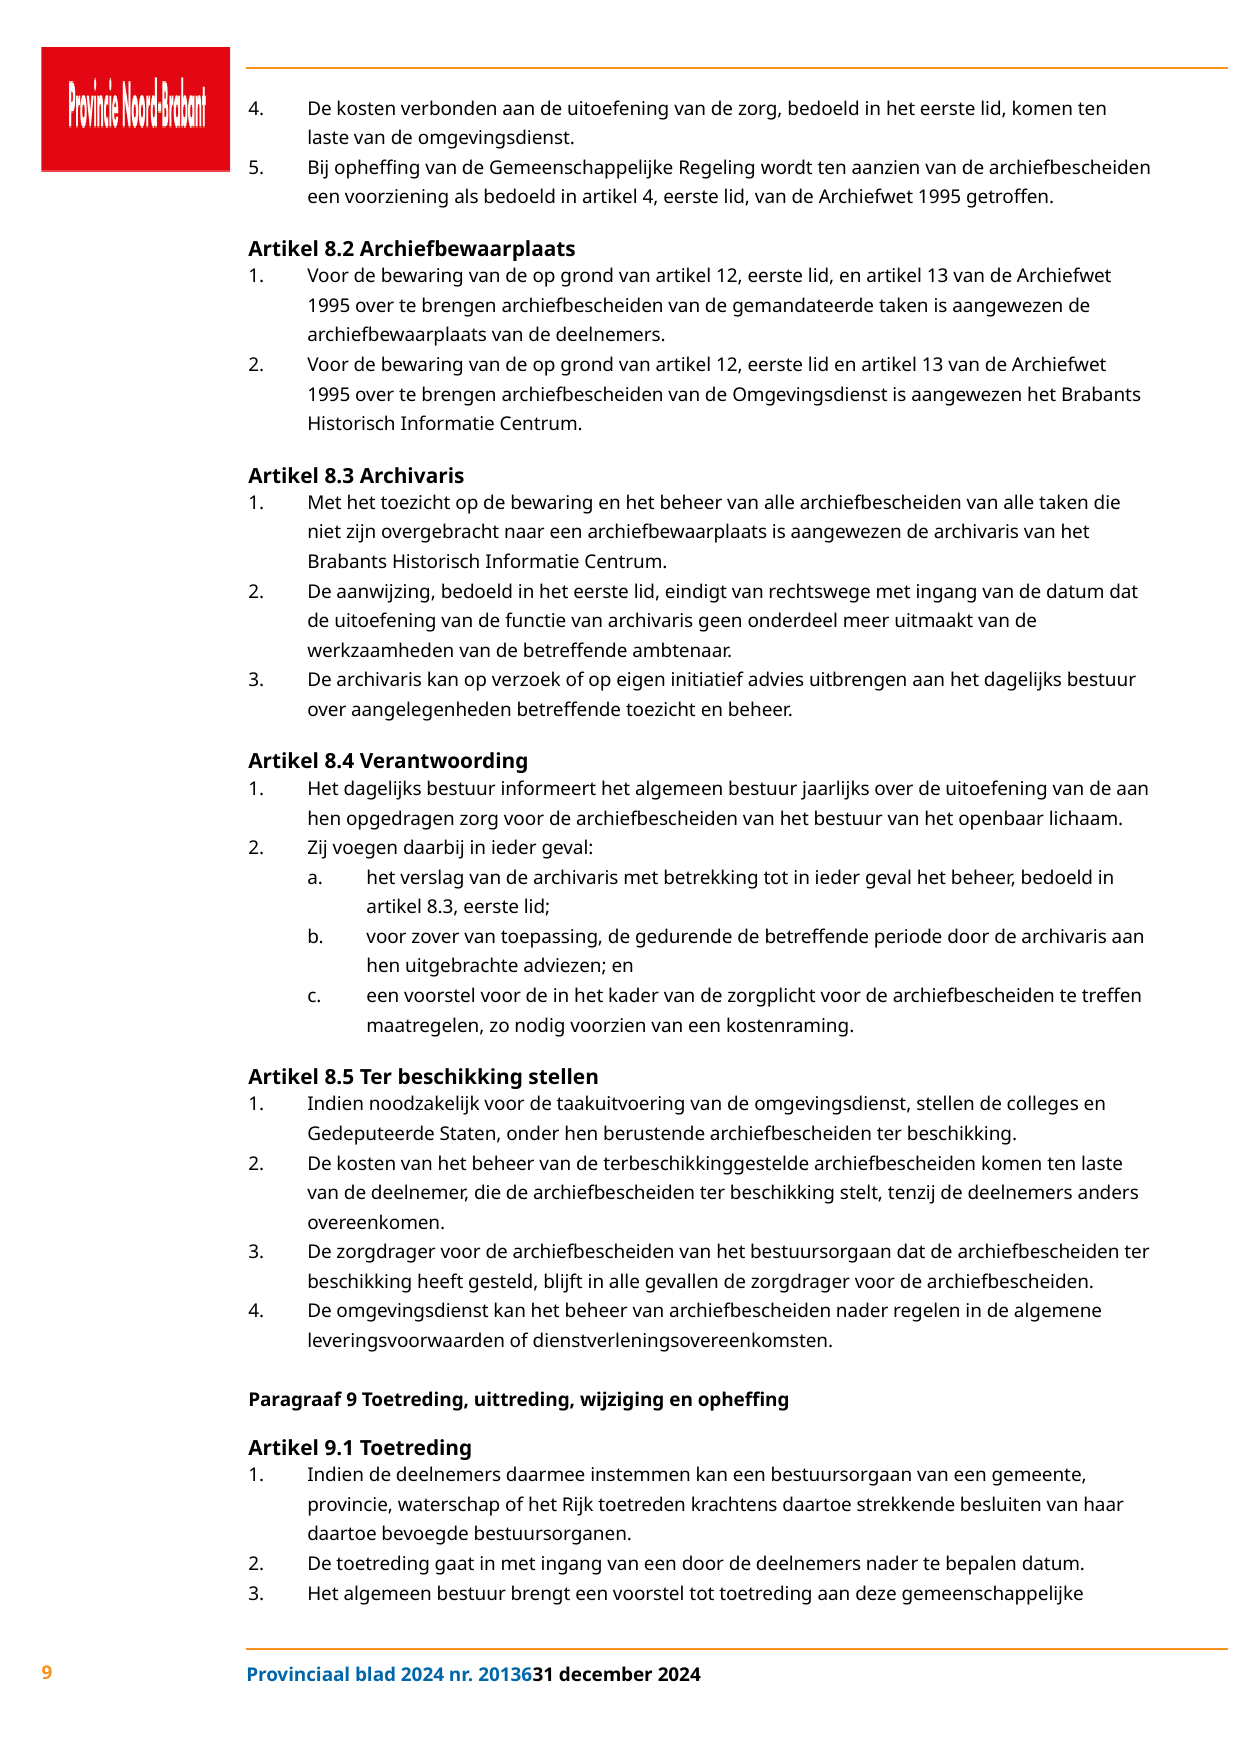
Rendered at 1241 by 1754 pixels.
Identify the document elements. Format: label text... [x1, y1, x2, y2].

list De toetreding gaat in met ingang van een door de deelnemers nader te bepalen datum. [248, 1550, 1152, 1576]
list Met het toezicht op de bewaring en het beheer van alle archiefbescheiden van alle taken die niet zijn overgebracht naar een archiefbewaarplaats is aangewezen de archivaris van het Brabants Historisch Informatie Centrum. [248, 489, 1152, 574]
list voor zover van toepassing, de gedurende de betreffende periode door de archivaris aan hen uitgebrachte adviezen; en [307, 923, 1152, 978]
text Artikel 8.5 Ter beschikking stellen [248, 1062, 1152, 1091]
picture [41, 47, 231, 172]
text Artikel 8.3 Archivaris [248, 461, 1152, 489]
list een voorstel voor de in het kader van de zorgplicht voor de archiefbescheiden te treffen maatregelen, zo nodig voorzien van een kostenraming. [307, 982, 1152, 1037]
list Zij voegen daarbij in ieder geval: [248, 834, 1152, 860]
list het verslag van de archivaris met betrekking tot in ieder geval het beheer, bedoeld in artikel 8.3, eerste lid; [307, 864, 1152, 919]
text Artikel 8.4 Verantwoording [248, 747, 1152, 775]
list Het dagelijks bestuur informeert het algemeen bestuur jaarlijks over de uitoefening van de aan hen opgedragen zorg voor de archiefbescheiden van het bestuur van het openbaar lichaam. [248, 775, 1152, 830]
list De zorgdrager voor de archiefbescheiden van het bestuursorgaan dat de archiefbescheiden ter beschikking heeft gesteld, blijft in alle gevallen de zorgdrager voor de archiefbescheiden. [248, 1238, 1152, 1294]
list De aanwijzing, bedoeld in het eerste lid, eindigt van rechtswege met ingang van de datum dat de uitoefening van de functie van archivaris geen onderdeel meer uitmaakt van de werkzaamheden van de betreffende ambtenaar. [248, 578, 1152, 663]
list De kosten verbonden aan de uitoefening van de zorg, bedoeld in het eerste lid, komen ten laste van de omgevingsdienst. [248, 95, 1152, 150]
list De kosten van het beheer van de terbeschikkinggestelde archiefbescheiden komen ten laste van de deelnemer, die de archiefbescheiden ter beschikking stelt, tenzij de deelnemers anders overeenkomen. [248, 1150, 1152, 1235]
text Artikel 9.1 Toetreding [248, 1433, 1152, 1461]
list Voor de bewaring van de op grond van artikel 12, eerste lid en artikel 13 van de Archiefwet 1995 over te brengen archiefbescheiden van de Omgevingsdienst is aangewezen het Brabants Historisch Informatie Centrum. [248, 351, 1152, 436]
list Indien noodzakelijk voor de taakuitvoering van de omgevingsdienst, stellen de colleges en Gedeputeerde Staten, onder hen berustende archiefbescheiden ter beschikking. [248, 1091, 1152, 1146]
list De omgevingsdienst kan het beheer van archiefbescheiden nader regelen in de algemene leveringsvoorwaarden of dienstverleningsovereenkomsten. [248, 1298, 1152, 1353]
list Bij opheffing van de Gemeenschappelijke Regeling wordt ten aanzien van de archiefbescheiden een voorziening als bedoeld in artikel 4, eerste lid, van de Archiefwet 1995 getroffen. [248, 154, 1152, 209]
text Paragraaf 9 Toetreding, uittreding, wijziging en opheffing [248, 1386, 1152, 1412]
list Het algemeen bestuur brengt een voorstel tot toetreding aan deze gemeenschappelijke [248, 1580, 1152, 1606]
list Voor de bewaring van de op grond van artikel 12, eerste lid, en artikel 13 van de Archiefwet 1995 over te brengen archiefbescheiden van de gemandateerde taken is aangewezen de archiefbewaarplaats van de deelnemers. [248, 262, 1152, 347]
text Artikel 8.2 Archiefbewaarplaats [248, 234, 1152, 262]
list Indien de deelnemers daarmee instemmen kan een bestuursorgaan van een gemeente, provincie, waterschap of het Rijk toetreden krachtens daartoe strekkende besluiten van haar daartoe bevoegde bestuursorganen. [248, 1461, 1152, 1546]
list De archivaris kan op verzoek of op eigen initiatief advies uitbrengen aan het dagelijks bestuur over aangelegenheden betreffende toezicht en beheer. [248, 667, 1152, 722]
